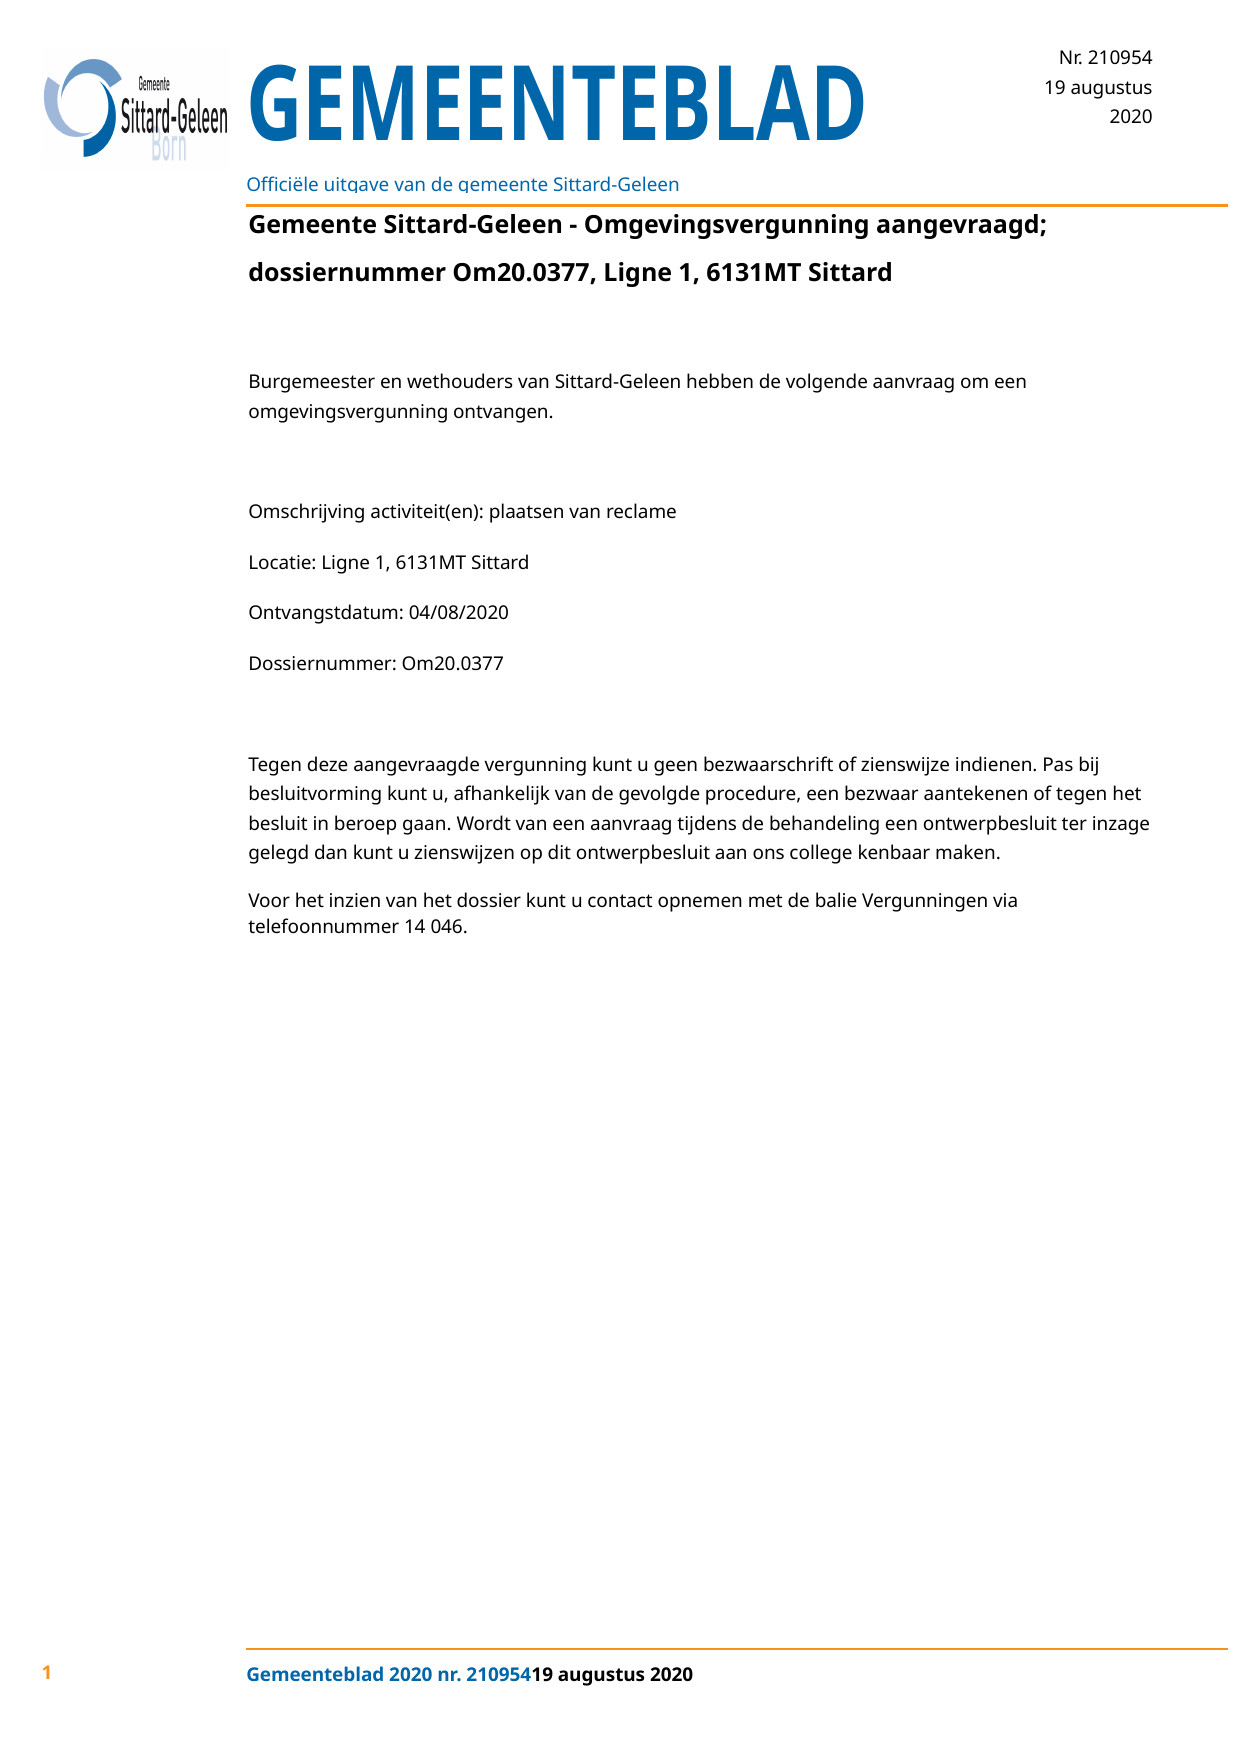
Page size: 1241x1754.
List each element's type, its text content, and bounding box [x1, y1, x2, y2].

text Gemeente Sittard-Geleen - Omgevingsvergunning aangevraagd; dossiernummer Om20.0377, Ligne 1, 6131MT Sittard [248, 207, 1152, 288]
picture [41, 47, 231, 172]
text Locatie: Ligne 1, 6131MT Sittard [248, 549, 1152, 575]
text Omschrijving activiteit(en): plaatsen van reclame [248, 499, 1152, 524]
text Ontvangstdatum: 04/08/2020 [248, 599, 1152, 625]
text Dossiernummer: Om20.0377 [248, 650, 1152, 676]
text Burgemeester en wethouders van Sittard-Geleen hebben de volgende aanvraag om een omgevingsvergunning ontvangen. [248, 368, 1152, 424]
text Tegen deze aangevraagde vergunning kunt u geen bezwaarschrift of zienswijze indienen. Pas bij besluitvorming kunt u, afhankelijk van de gevolgde procedure, een bezwaar aantekenen of tegen het besluit in beroep gaan. Wordt van een aanvraag tijdens de behandeling een ontwerpbesluit ter inzage gelegd dan kunt u zienswijzen op dit ontwerpbesluit aan ons college kenbaar maken. [248, 751, 1152, 865]
text Voor het inzien van het dossier kunt u contact opnemen met de balie Vergunningen via telefoonnummer 14 046. [248, 887, 1152, 939]
